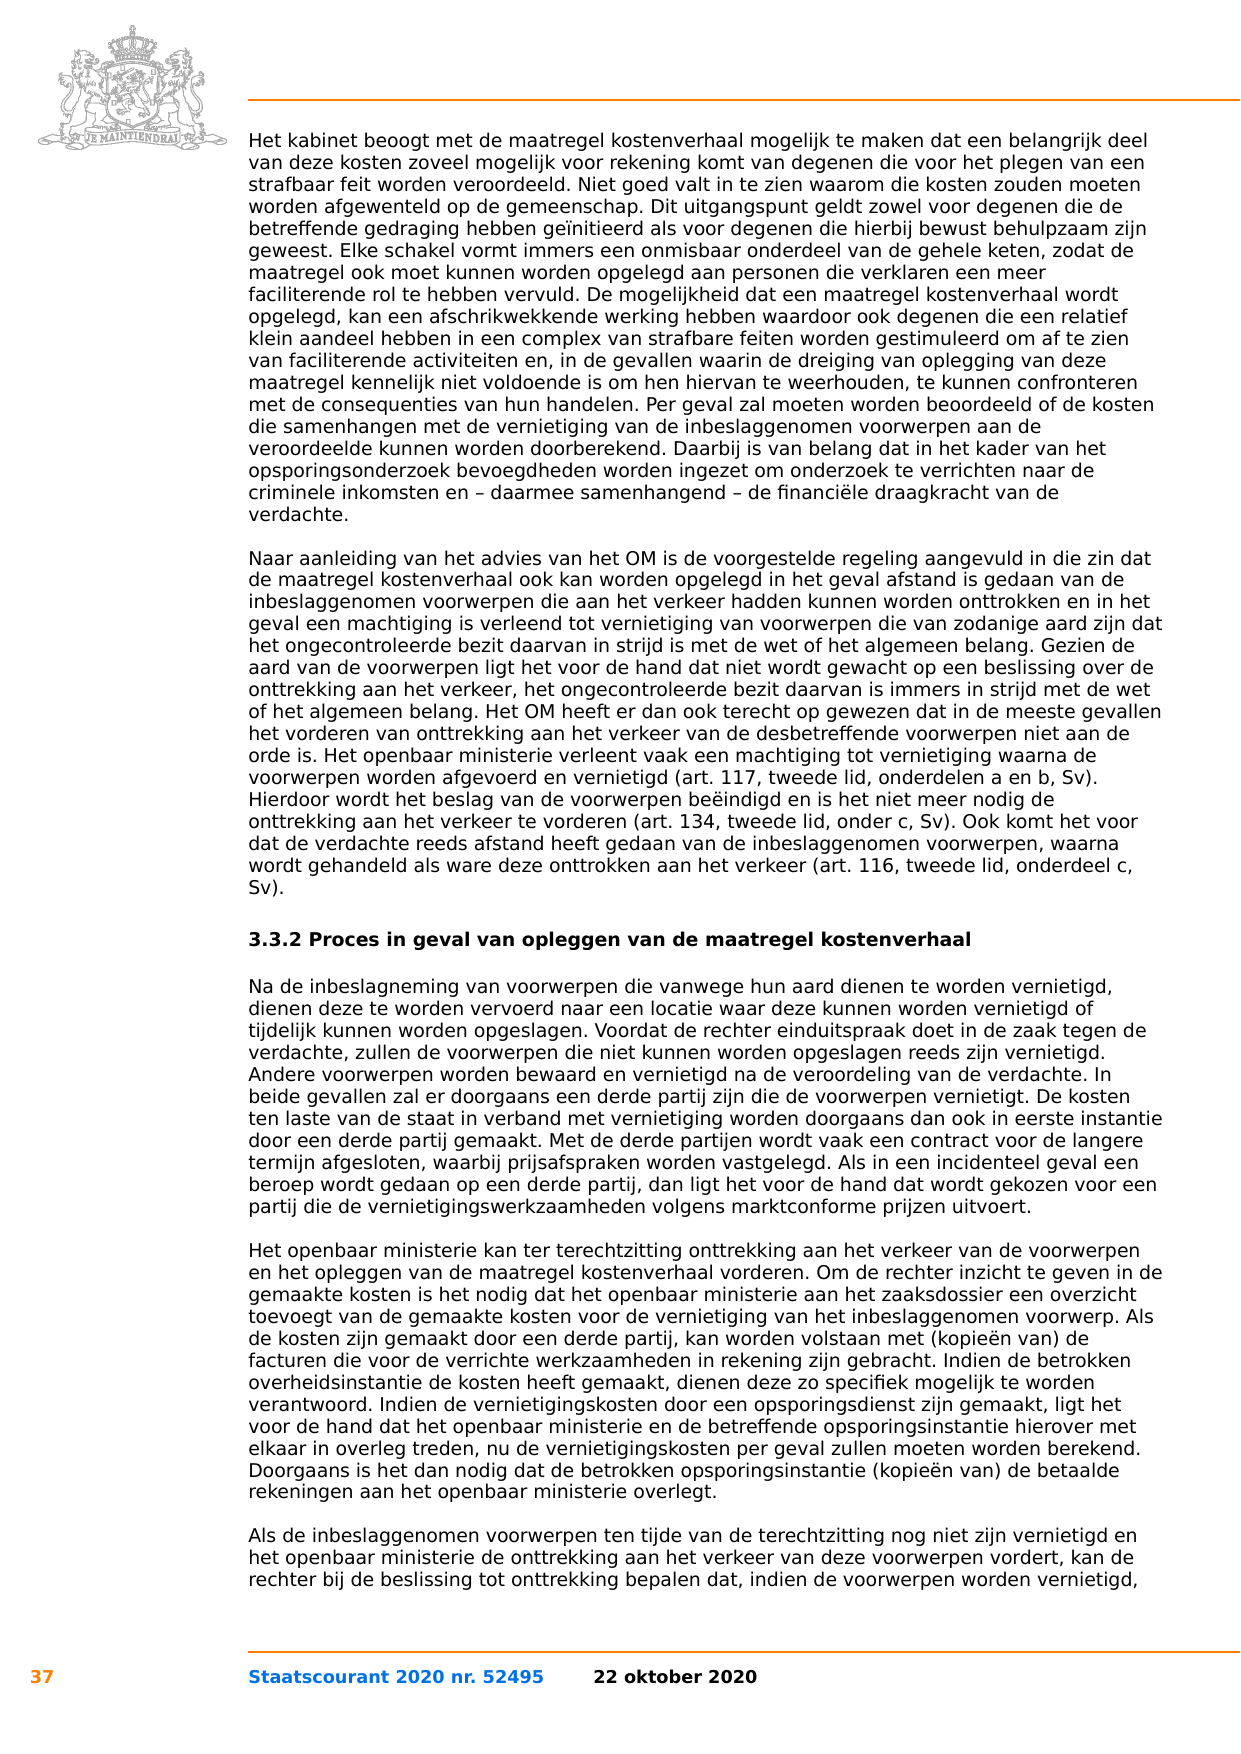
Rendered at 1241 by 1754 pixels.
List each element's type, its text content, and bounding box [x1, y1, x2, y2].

subtitle 3.3.2 Proces in geval van opleggen van de maatregel kostenverhaal [248, 929, 1163, 951]
text Het kabinet beoogt met de maatregel kostenverhaal mogelijk te maken dat een belangrijk deel van deze kosten zoveel mogelijk voor rekening komt van degenen die voor het plegen van een strafbaar feit worden veroordeeld. Niet goed valt in te zien waarom die kosten zouden moeten worden afgewenteld op de gemeenschap. Dit uitgangspunt geldt zowel voor degenen die de betreffende gedraging hebben geïnitieerd als voor degenen die hierbij bewust behulpzaam zijn geweest. Elke schakel vormt immers een onmisbaar onderdeel van de gehele keten, zodat de maatregel ook moet kunnen worden opgelegd aan personen die verklaren een meer faciliterende rol te hebben vervuld. De mogelijkheid dat een maatregel kostenverhaal wordt opgelegd, kan een afschrikwekkende werking hebben waardoor ook degenen die een relatief klein aandeel hebben in een complex van strafbare feiten worden gestimuleerd om af te zien van faciliterende activiteiten en, in de gevallen waarin de dreiging van oplegging van deze maatregel kennelijk niet voldoende is om hen hiervan te weerhouden, te kunnen confronteren met de consequenties van hun handelen. Per geval zal moeten worden beoordeeld of de kosten die samenhangen met de vernietiging van de inbeslaggenomen voorwerpen aan de veroordeelde kunnen worden doorberekend. Daarbij is van belang dat in het kader van het opsporingsonderzoek bevoegdheden worden ingezet om onderzoek te verrichten naar de criminele inkomsten en – daarmee samenhangend – de financiële draagkracht van de verdachte. [248, 130, 1163, 526]
picture [38, 25, 227, 150]
text Na de inbeslagneming van voorwerpen die vanwege hun aard dienen te worden vernietigd, dienen deze te worden vervoerd naar een locatie waar deze kunnen worden vernietigd of tijdelijk kunnen worden opgeslagen. Voordat de rechter einduitspraak doet in de zaak tegen de verdachte, zullen de voorwerpen die niet kunnen worden opgeslagen reeds zijn vernietigd. Andere voorwerpen worden bewaard en vernietigd na de veroordeling van de verdachte. In beide gevallen zal er doorgaans een derde partij zijn die de voorwerpen vernietigt. De kosten ten laste van de staat in verband met vernietiging worden doorgaans dan ook in eerste instantie door een derde partij gemaakt. Met de derde partijen wordt vaak een contract voor de langere termijn afgesloten, waarbij prijsafspraken worden vastgelegd. Als in een incidenteel geval een beroep wordt gedaan op een derde partij, dan ligt het voor de hand dat wordt gekozen voor een partij die de vernietigingswerkzaamheden volgens marktconforme prijzen uitvoert. [248, 976, 1163, 1218]
text Het openbaar ministerie kan ter terechtzitting onttrekking aan het verkeer van de voorwerpen en het opleggen van de maatregel kostenverhaal vorderen. Om de rechter inzicht te geven in de gemaakte kosten is het nodig dat het openbaar ministerie aan het zaaksdossier een overzicht toevoegt van de gemaakte kosten voor de vernietiging van het inbeslaggenomen voorwerp. Als de kosten zijn gemaakt door een derde partij, kan worden volstaan met (kopieën van) de facturen die voor de verrichte werkzaamheden in rekening zijn gebracht. Indien de betrokken overheidsinstantie de kosten heeft gemaakt, dienen deze zo specifiek mogelijk te worden verantwoord. Indien de vernietigingskosten door een opsporingsdienst zijn gemaakt, ligt het voor de hand dat het openbaar ministerie en de betreffende opsporingsinstantie hierover met elkaar in overleg treden, nu de vernietigingskosten per geval zullen moeten worden berekend. Doorgaans is het dan nodig dat de betrokken opsporingsinstantie (kopieën van) de betaalde rekeningen aan het openbaar ministerie overlegt. [248, 1240, 1163, 1503]
text Als de inbeslaggenomen voorwerpen ten tijde van de terechtzitting nog niet zijn vernietigd en het openbaar ministerie de onttrekking aan het verkeer van deze voorwerpen vordert, kan de rechter bij de beslissing tot onttrekking bepalen dat, indien de voorwerpen worden vernietigd, [248, 1525, 1163, 1591]
text Naar aanleiding van het advies van het OM is de voorgestelde regeling aangevuld in die zin dat de maatregel kostenverhaal ook kan worden opgelegd in het geval afstand is gedaan van de inbeslaggenomen voorwerpen die aan het verkeer hadden kunnen worden onttrokken en in het geval een machtiging is verleend tot vernietiging van voorwerpen die van zodanige aard zijn dat het ongecontroleerde bezit daarvan in strijd is met de wet of het algemeen belang. Gezien de aard van de voorwerpen ligt het voor de hand dat niet wordt gewacht op een beslissing over de onttrekking aan het verkeer, het ongecontroleerde bezit daarvan is immers in strijd met de wet of het algemeen belang. Het OM heeft er dan ook terecht op gewezen dat in de meeste gevallen het vorderen van onttrekking aan het verkeer van de desbetreffende voorwerpen niet aan de orde is. Het openbaar ministerie verleent vaak een machtiging tot vernietiging waarna de voorwerpen worden afgevoerd en vernietigd (art. 117, tweede lid, onderdelen a en b, Sv). Hierdoor wordt het beslag van de voorwerpen beëindigd en is het niet meer nodig de onttrekking aan het verkeer te vorderen (art. 134, tweede lid, onder c, Sv). Ook komt het voor dat de verdachte reeds afstand heeft gedaan van de inbeslaggenomen voorwerpen, waarna wordt gehandeld als ware deze onttrokken aan het verkeer (art. 116, tweede lid, onderdeel c, Sv). [248, 547, 1163, 899]
